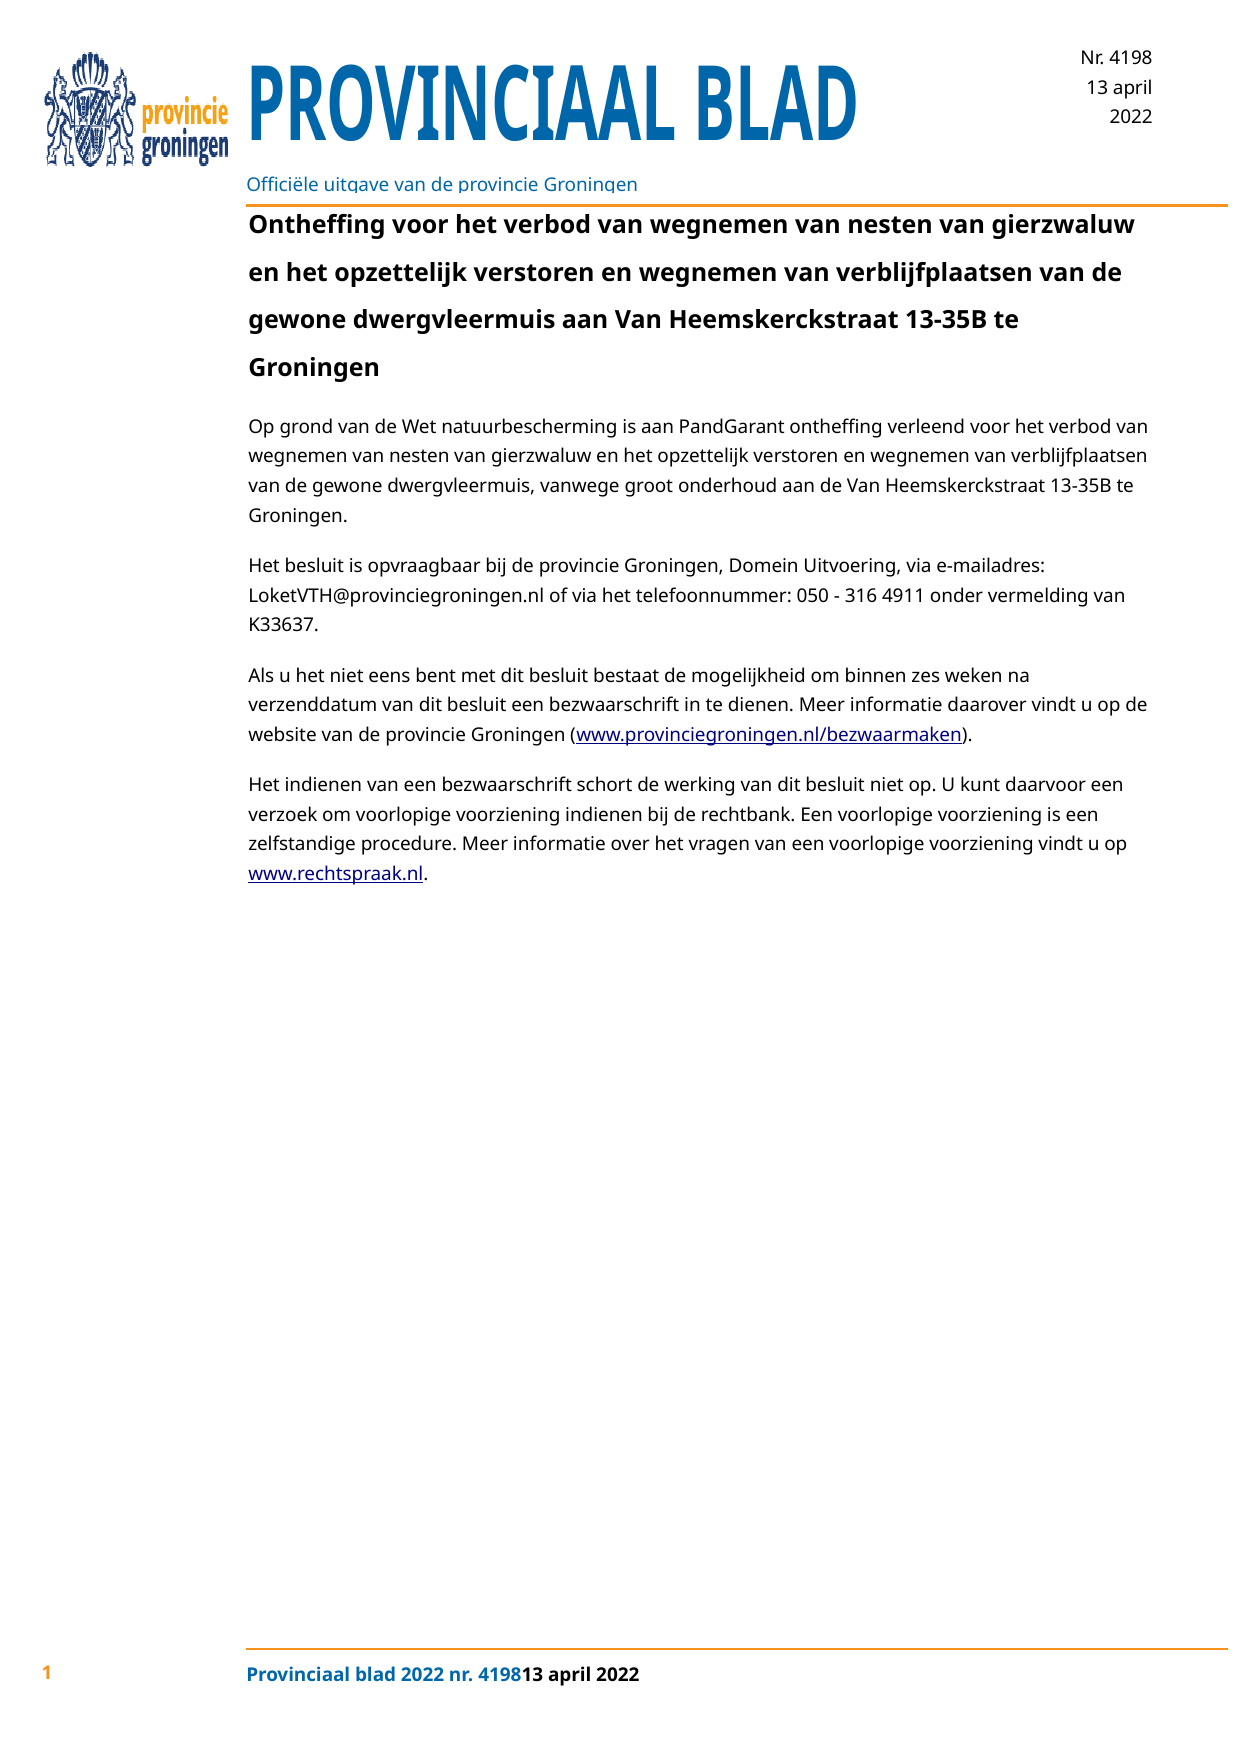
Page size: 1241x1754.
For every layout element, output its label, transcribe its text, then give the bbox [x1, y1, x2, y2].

text Ontheffing voor het verbod van wegnemen van nesten van gierzwaluw en het opzettelijk verstoren en wegnemen van verblijfplaatsen van de gewone dwergvleermuis aan Van Heemskerckstraat 13-35B te Groningen [248, 207, 1152, 384]
text Als u het niet eens bent met dit besluit bestaat de mogelijkheid om binnen zes weken na verzenddatum van dit besluit een bezwaarschrift in te dienen. Meer informatie daarover vindt u op de website van de provincie Groningen (www.provinciegroningen.nl/bezwaarmaken). [248, 662, 1152, 747]
picture [41, 47, 231, 172]
text Het indienen van een bezwaarschrift schort de werking van dit besluit niet op. U kunt daarvoor een verzoek om voorlopige voorziening indienen bij de rechtbank. Een voorlopige voorziening is een zelfstandige procedure. Meer informatie over het vragen van een voorlopige voorziening vindt u op www.rechtspraak.nl. [248, 771, 1152, 886]
text Het besluit is opvraagbaar bij de provincie Groningen, Domein Uitvoering, via e-mailadres: LoketVTH@provinciegroningen.nl of via het telefoonnummer: 050 - 316 4911 onder vermelding van K33637. [248, 552, 1152, 637]
text Op grond van de Wet natuurbescherming is aan PandGarant ontheffing verleend voor het verbod van wegnemen van nesten van gierzwaluw en het opzettelijk verstoren en wegnemen van verblijfplaatsen van de gewone dwergvleermuis, vanwege groot onderhoud aan de Van Heemskerckstraat 13-35B te Groningen. [248, 413, 1152, 528]
